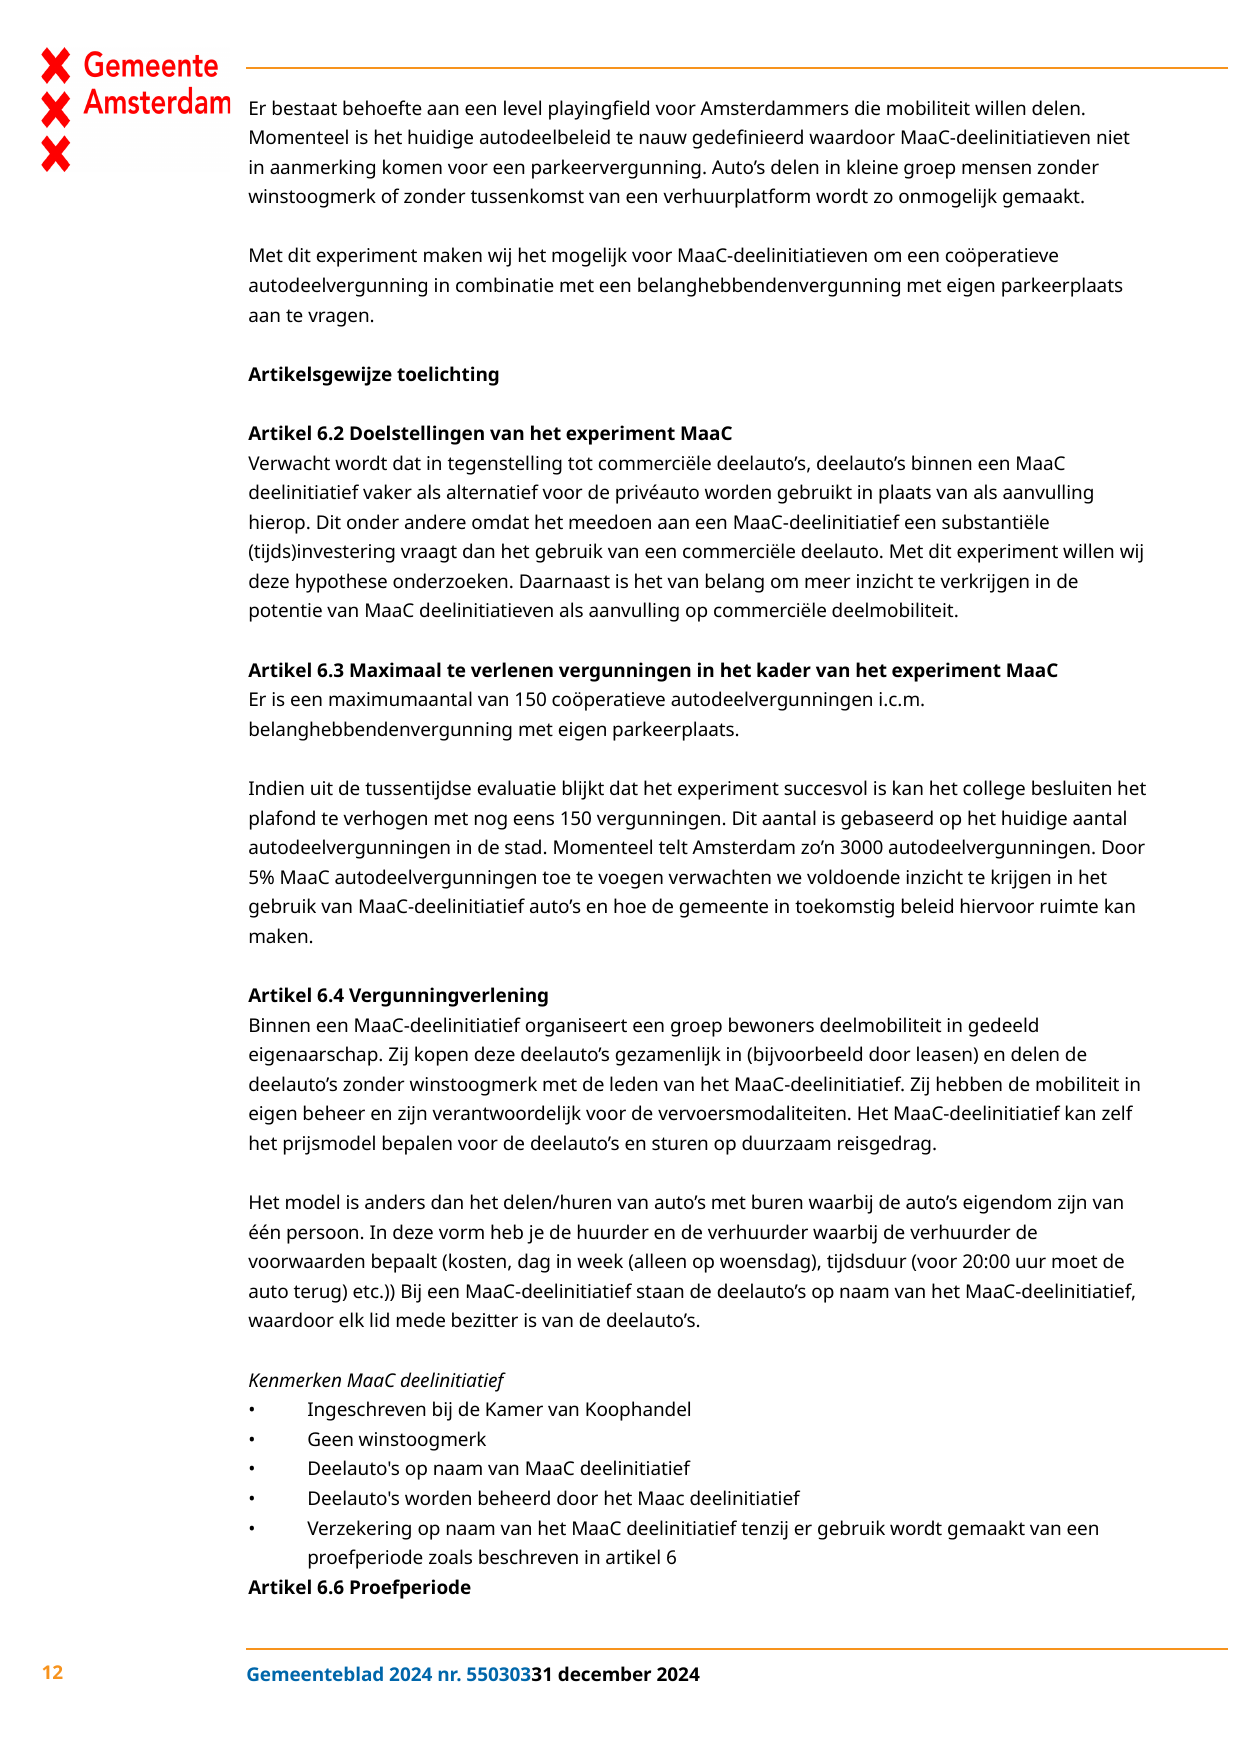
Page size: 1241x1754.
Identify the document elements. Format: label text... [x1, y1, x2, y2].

text Binnen een MaaC-deelinitiatief organiseert een groep bewoners deelmobiliteit in gedeeld eigenaarschap. Zij kopen deze deelauto’s gezamenlijk in (bijvoorbeeld door leasen) en delen de deelauto’s zonder winstoogmerk met de leden van het MaaC-deelinitiatief. Zij hebben de mobiliteit in eigen beheer en zijn verantwoordelijk voor de vervoersmodaliteiten. Het MaaC-deelinitiatief kan zelf het prijsmodel bepalen voor de deelauto’s en sturen op duurzaam reisgedrag. [248, 1012, 1152, 1156]
picture [41, 47, 231, 172]
list Geen winstoogmerk [248, 1426, 1152, 1452]
text Indien uit de tussentijdse evaluatie blijkt dat het experiment succesvol is kan het college besluiten het plafond te verhogen met nog eens 150 vergunningen. Dit aantal is gebaseerd op het huidige aantal autodeelvergunningen in de stad. Momenteel telt Amsterdam zo’n 3000 autodeelvergunningen. Door 5% MaaC autodeelvergunningen toe te voegen verwachten we voldoende inzicht te krijgen in het gebruik van MaaC-deelinitiatief auto’s en hoe de gemeente in toekomstig beleid hiervoor ruimte kan maken. [248, 775, 1152, 949]
text Artikel 6.3 Maximaal te verlenen vergunningen in het kader van het experiment MaaC [248, 657, 1152, 683]
text Er is een maximumaantal van 150 coöperatieve autodeelvergunningen i.c.m. belanghebbendenvergunning met eigen parkeerplaats. [248, 686, 1152, 742]
text Artikelsgewijze toelichting [248, 361, 1152, 387]
text Met dit experiment maken wij het mogelijk voor MaaC-deelinitiatieven om een coöperatieve autodeelvergunning in combinatie met een belanghebbendenvergunning met eigen parkeerplaats aan te vragen. [248, 243, 1152, 328]
list Deelauto's worden beheerd door het Maac deelinitiatief [248, 1485, 1152, 1511]
text Kenmerken MaaC deelinitiatief [248, 1367, 1152, 1393]
list Verzekering op naam van het MaaC deelinitiatief tenzij er gebruik wordt gemaakt van een proefperiode zoals beschreven in artikel 6 [248, 1515, 1152, 1570]
text Artikel 6.4 Vergunningverlening [248, 982, 1152, 1008]
text Er bestaat behoefte aan een level playingfield voor Amsterdammers die mobiliteit willen delen. Momenteel is het huidige autodeelbeleid te nauw gedefinieerd waardoor MaaC-deelinitiatieven niet in aanmerking komen voor een parkeervergunning. Auto’s delen in kleine groep mensen zonder winstoogmerk of zonder tussenkomst van een verhuurplatform wordt zo onmogelijk gemaakt. [248, 95, 1152, 209]
text Verwacht wordt dat in tegenstelling tot commerciële deelauto’s, deelauto’s binnen een MaaC deelinitiatief vaker als alternatief voor de privéauto worden gebruikt in plaats van als aanvulling hierop. Dit onder andere omdat het meedoen aan een MaaC-deelinitiatief een substantiële (tijds)investering vraagt dan het gebruik van een commerciële deelauto. Met dit experiment willen wij deze hypothese onderzoeken. Daarnaast is het van belang om meer inzicht te verkrijgen in de potentie van MaaC deelinitiatieven als aanvulling op commerciële deelmobiliteit. [248, 450, 1152, 623]
text Het model is anders dan het delen/huren van auto’s met buren waarbij de auto’s eigendom zijn van één persoon. In deze vorm heb je de huurder en de verhuurder waarbij de verhuurder de voorwaarden bepaalt (kosten, dag in week (alleen op woensdag), tijdsduur (voor 20:00 uur moet de auto terug) etc.)) Bij een MaaC-deelinitiatief staan de deelauto’s op naam van het MaaC-deelinitiatief, waardoor elk lid mede bezitter is van de deelauto’s. [248, 1189, 1152, 1333]
list Deelauto's op naam van MaaC deelinitiatief [248, 1456, 1152, 1481]
text Artikel 6.2 Doelstellingen van het experiment MaaC [248, 420, 1152, 446]
list Ingeschreven bij de Kamer van Koophandel [248, 1396, 1152, 1422]
text Artikel 6.6 Proefperiode [248, 1574, 1152, 1600]
